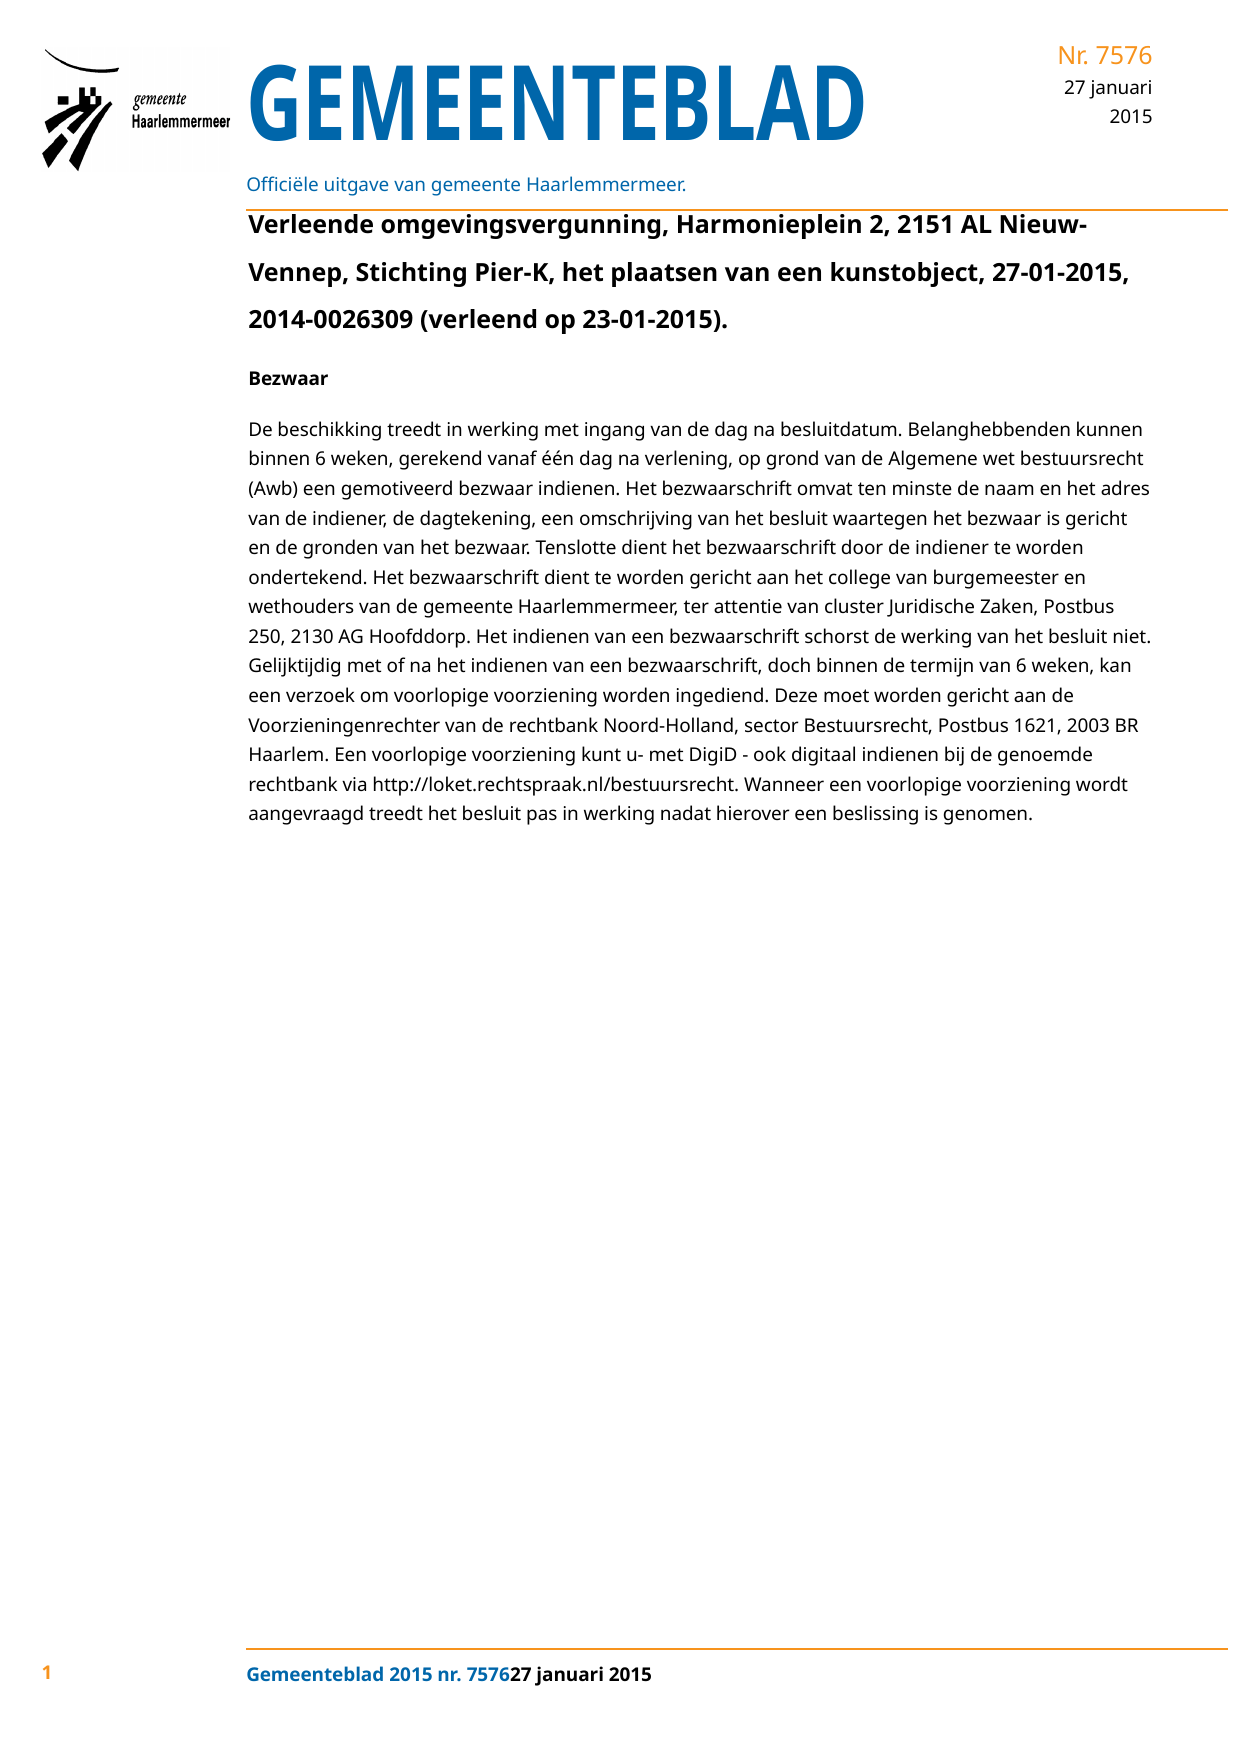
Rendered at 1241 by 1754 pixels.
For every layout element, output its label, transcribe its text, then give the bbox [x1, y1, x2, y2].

text De beschikking treedt in werking met ingang van de dag na besluitdatum. Belanghebbenden kunnen binnen 6 weken, gerekend vanaf één dag na verlening, op grond van de Algemene wet bestuursrecht (Awb) een gemotiveerd bezwaar indienen. Het bezwaarschrift omvat ten minste de naam en het adres van de indiener, de dagtekening, een omschrijving van het besluit waartegen het bezwaar is gericht en de gronden van het bezwaar. Tenslotte dient het bezwaarschrift door de indiener te worden ondertekend. Het bezwaarschrift dient te worden gericht aan het college van burgemeester en wethouders van de gemeente Haarlemmermeer, ter attentie van cluster Juridische Zaken, Postbus 250, 2130 AG Hoofddorp. Het indienen van een bezwaarschrift schorst de werking van het besluit niet. Gelijktijdig met of na het indienen van een bezwaarschrift, doch binnen de termijn van 6 weken, kan een verzoek om voorlopige voorziening worden ingediend. Deze moet worden gericht aan de Voorzieningenrechter van de rechtbank Noord-Holland, sector Bestuursrecht, Postbus 1621, 2003 BR Haarlem. Een voorlopige voorziening kunt u- met DigiD - ook digitaal indienen bij de genoemde rechtbank via http://loket.rechtspraak.nl/bestuursrecht. Wanneer een voorlopige voorziening wordt aangevraagd treedt het besluit pas in werking nadat hierover een beslissing is genomen. [248, 416, 1152, 826]
text Bezwaar [248, 366, 1152, 391]
text Verleende omgevingsvergunning, Harmoniep­lein 2, 2151 AL Nieuw-Vennep, Stichting Pier-K, het plaatsen van een kunstobject, 27-01-2015, 2014-0026309 (verleend op 23-01-2015). [248, 211, 1152, 336]
picture [41, 47, 231, 172]
